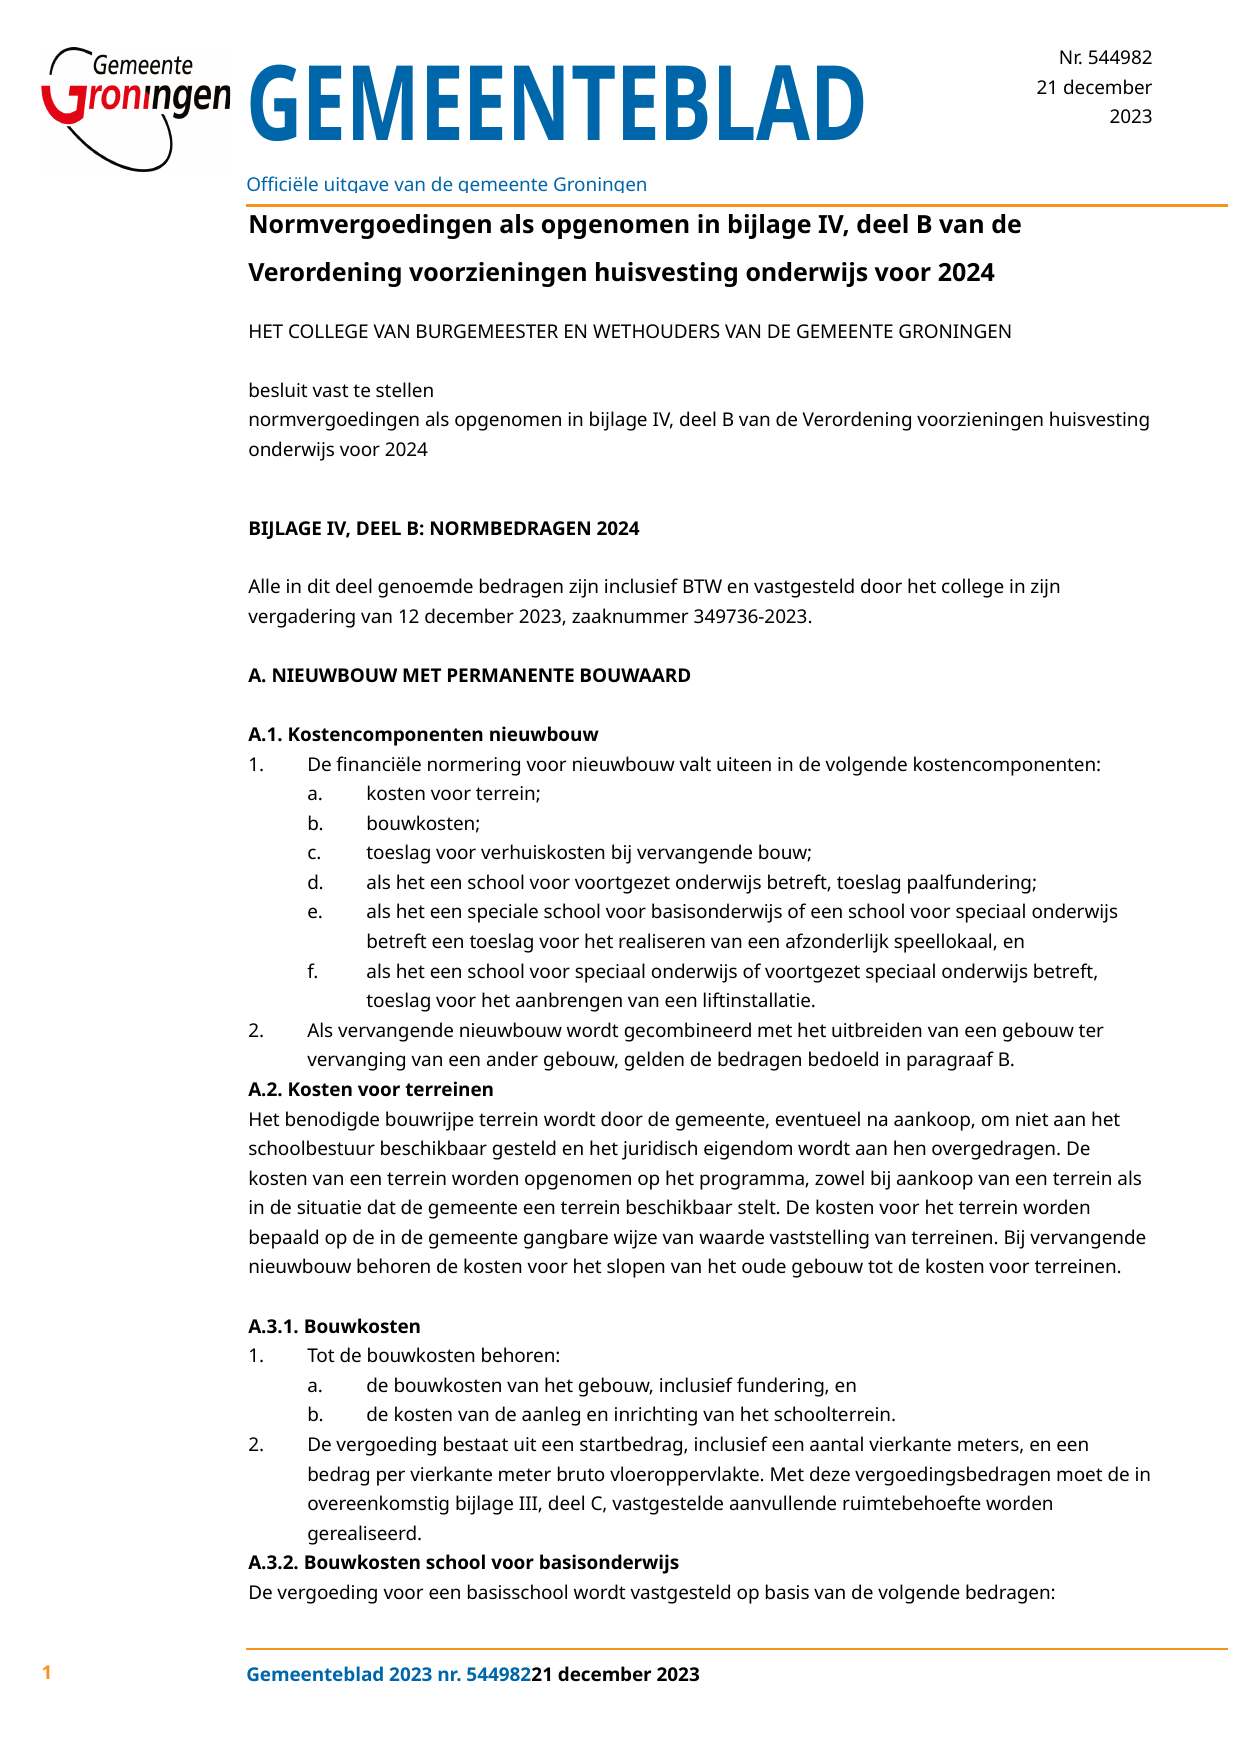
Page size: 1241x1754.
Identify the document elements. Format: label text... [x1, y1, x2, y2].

text A.3.1. Bouwkosten [248, 1313, 1152, 1338]
list de kosten van de aanleg en inrichting van het schoolterrein. [307, 1402, 1152, 1427]
table_header A. NIEUWBOUW MET PERMANENTE BOUWAARD [248, 663, 1152, 688]
list de bouwkosten van het gebouw, inclusief fundering, en [307, 1372, 1152, 1398]
text De vergoeding voor een basisschool wordt vastgesteld op basis van de volgende bedragen: [248, 1579, 1152, 1605]
list bouwkosten; [307, 810, 1152, 836]
list Als vervangende nieuwbouw wordt gecombineerd met het uitbreiden van een gebouw ter vervanging van een ander gebouw, gelden de bedragen bedoeld in paragraaf B. [248, 1017, 1152, 1072]
text A.3.2. Bouwkosten school voor basisonderwijs [248, 1549, 1152, 1575]
text Het benodigde bouwrijpe terrein wordt door de gemeente, eventueel na aankoop, om niet aan het schoolbestuur beschikbaar gesteld en het juridisch eigendom wordt aan hen overgedragen. De kosten van een terrein worden opgenomen op het programma, zowel bij aankoop van een terrein als in de situatie dat de gemeente een terrein beschikbaar stelt. De kosten voor het terrein worden bepaald op de in de gemeente gangbare wijze van waarde vaststelling van terreinen. Bij vervangende nieuwbouw behoren de kosten voor het slopen van het oude gebouw tot de kosten voor terreinen. [248, 1106, 1152, 1279]
list als het een school voor voortgezet onderwijs betreft, toeslag paalfundering; [307, 869, 1152, 895]
list toeslag voor verhuiskosten bij vervangende bouw; [307, 839, 1152, 865]
text A.2. Kosten voor terreinen [248, 1076, 1152, 1102]
list De financiële normering voor nieuwbouw valt uiteen in de volgende kostencomponenten: [248, 751, 1152, 776]
text A.1. Kostencomponenten nieuwbouw [248, 721, 1152, 747]
list als het een speciale school voor basisonderwijs of een school voor speciaal onderwijs betreft een toeslag voor het realiseren van een afzonderlijk speellokaal, en [307, 899, 1152, 954]
text HET COLLEGE VAN BURGEMEESTER EN WETHOUDERS VAN DE GEMEENTE GRONINGEN [248, 318, 1152, 344]
list Tot de bouwkosten behoren: [248, 1342, 1152, 1368]
text normvergoedingen als opgenomen in bijlage IV, deel B van de Verordening voorzieningen huisvesting onderwijs voor 2024 [248, 407, 1152, 462]
list als het een school voor speciaal onderwijs of voortgezet speciaal onderwijs betreft, toeslag voor het aanbrengen van een liftinstallatie. [307, 958, 1152, 1013]
list kosten voor terrein; [307, 780, 1152, 806]
picture [41, 47, 231, 172]
text Normvergoedingen als opgenomen in bijlage IV, deel B van de Verordening voorzieningen huisvesting onderwijs voor 2024 [248, 207, 1152, 288]
text besluit vast te stellen [248, 377, 1152, 403]
table_header BIJLAGE IV, DEEL B: NORMBEDRAGEN 2024 [248, 515, 1152, 541]
list De vergoeding bestaat uit een startbedrag, inclusief een aantal vierkante meters, en een bedrag per vierkante meter bruto vloeroppervlakte. Met deze vergoedingsbedragen moet de in overeenkomstig bijlage III, deel C, vastgestelde aanvullende ruimtebehoefte worden gerealiseerd. [248, 1431, 1152, 1546]
text Alle in dit deel genoemde bedragen zijn inclusief BTW en vastgesteld door het college in zijn vergadering van 12 december 2023, zaaknummer 349736-2023. [248, 574, 1152, 629]
